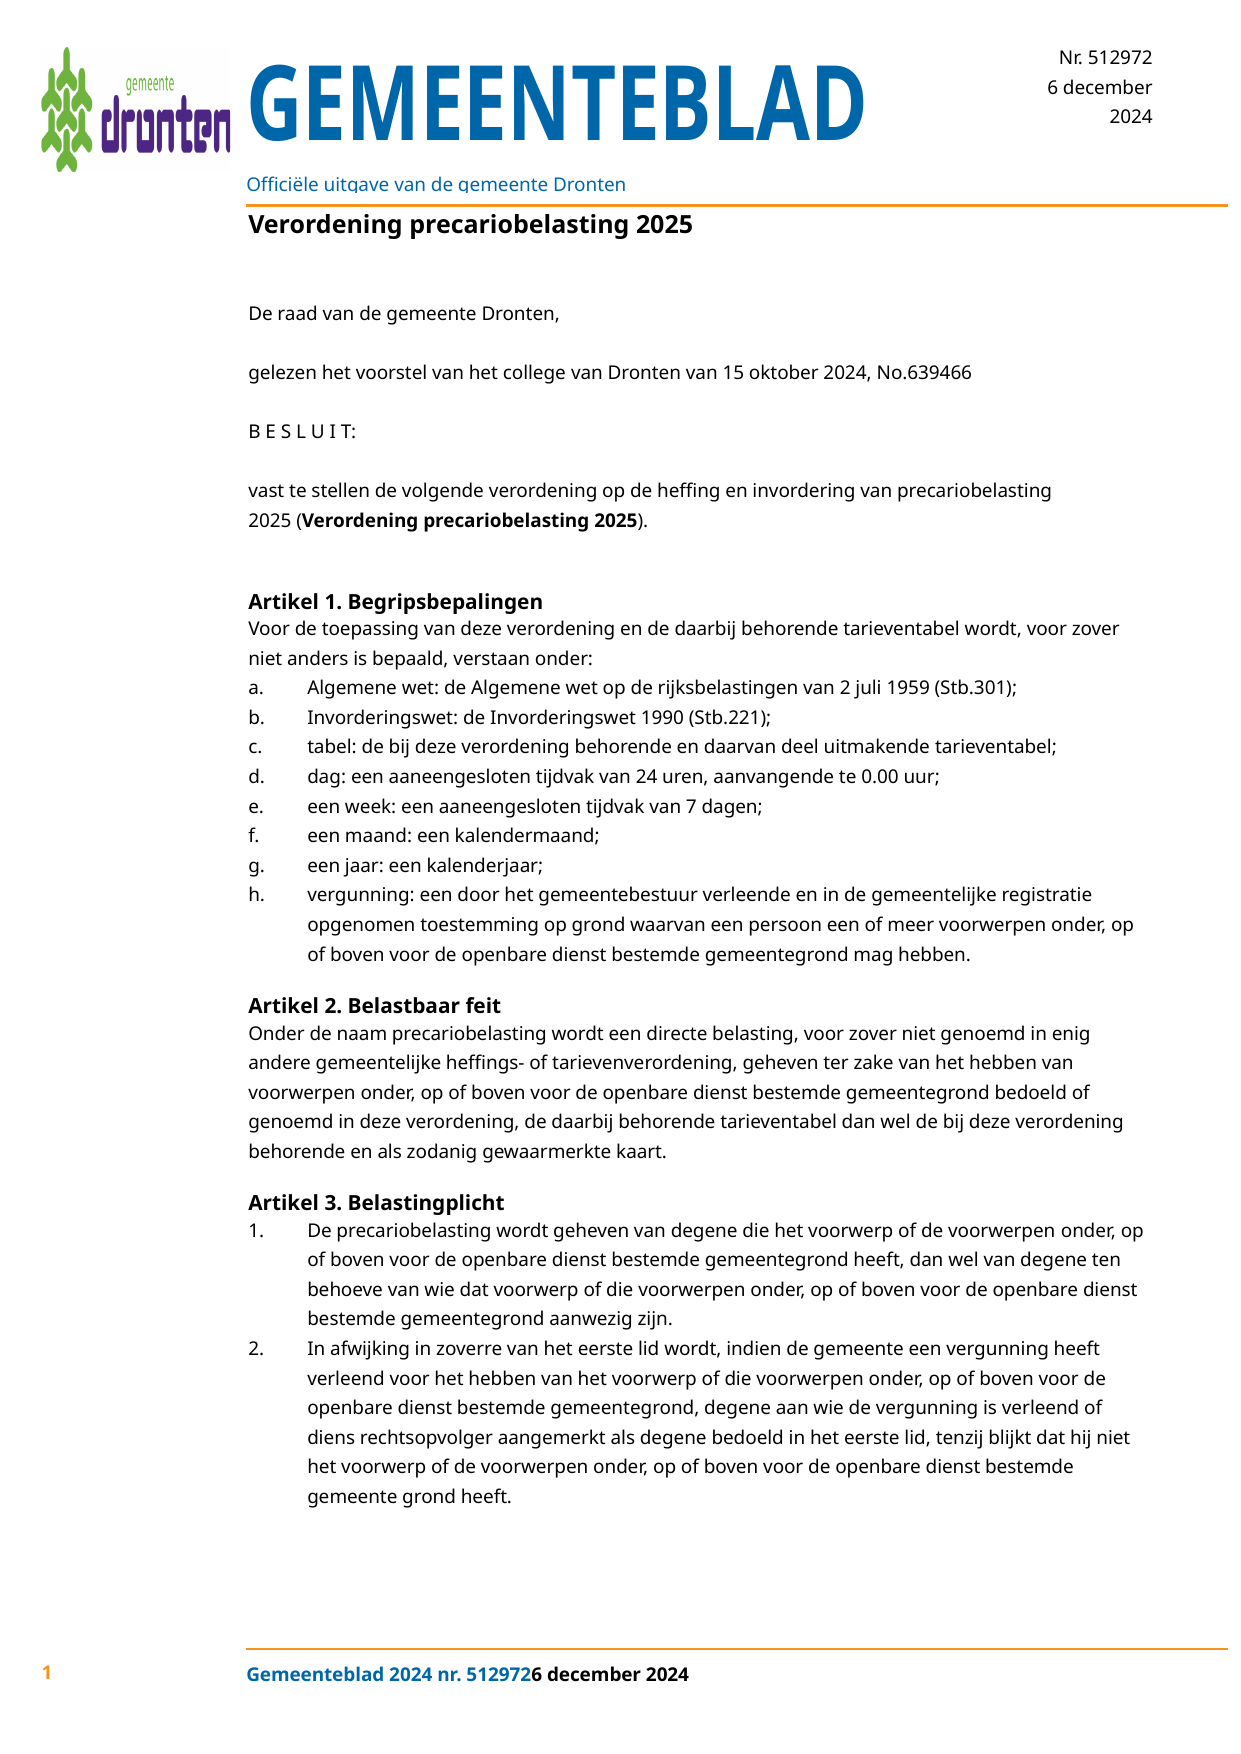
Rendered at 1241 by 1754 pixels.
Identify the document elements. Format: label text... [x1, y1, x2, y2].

text Artikel 3. Belastingplicht [248, 1188, 1152, 1217]
picture [41, 47, 231, 172]
list vergunning: een door het gemeentebestuur verleende en in de gemeentelijke registratie opgenomen toestemming op grond waarvan een persoon een of meer voorwerpen onder, op of boven voor de openbare dienst bestemde gemeentegrond mag hebben. [248, 882, 1152, 967]
text Verordening precariobelasting 2025 [248, 207, 1152, 241]
list In afwijking in zoverre van het eerste lid wordt, indien de gemeente een vergunning heeft verleend voor het hebben van het voorwerp of die voorwerpen onder, op of boven voor de openbare dienst bestemde gemeentegrond, degene aan wie de vergunning is verleend of diens rechtsopvolger aangemerkt als degene bedoeld in het eerste lid, tenzij blijkt dat hij niet het voorwerp of de voorwerpen onder, op of boven voor de openbare dienst bestemde gemeente grond heeft. [248, 1335, 1152, 1509]
text Onder de naam precariobelasting wordt een directe belasting, voor zover niet genoemd in enig andere gemeentelijke heffings- of tarievenverordening, geheven ter zake van het hebben van voorwerpen onder, op of boven voor de openbare dienst bestemde gemeentegrond bedoeld of genoemd in deze verordening, de daarbij behorende tarieventabel dan wel de bij deze verordening behorende en als zodanig gewaarmerkte kaart. [248, 1020, 1152, 1164]
text Artikel 1. Begripsbepalingen [248, 587, 1152, 615]
list een jaar: een kalenderjaar; [248, 852, 1152, 878]
list Invorderingswet: de Invorderingswet 1990 (Stb.221); [248, 704, 1152, 730]
list een week: een aaneengesloten tijdvak van 7 dagen; [248, 793, 1152, 819]
text Voor de toepassing van deze verordening en de daarbij behorende tarieventabel wordt, voor zover niet anders is bepaald, verstaan onder: [248, 615, 1152, 671]
list tabel: de bij deze verordening behorende en daarvan deel uitmakende tarieventabel; [248, 734, 1152, 759]
list dag: een aaneengesloten tijdvak van 24 uren, aanvangende te 0.00 uur; [248, 763, 1152, 789]
list een maand: een kalendermaand; [248, 822, 1152, 848]
text B E S L U I T: [248, 418, 1152, 444]
list Algemene wet: de Algemene wet op de rijksbelastingen van 2 juli 1959 (Stb.301); [248, 674, 1152, 700]
list De precariobelasting wordt geheven van degene die het voorwerp of de voorwerpen onder, op of boven voor de openbare dienst bestemde gemeentegrond heeft, dan wel van degene ten behoeve van wie dat voorwerp of die voorwerpen onder, op of boven voor de openbare dienst bestemde gemeentegrond aanwezig zijn. [248, 1217, 1152, 1331]
text gelezen het voorstel van het college van Dronten van 15 oktober 2024, No.639466 [248, 359, 1152, 385]
text De raad van de gemeente Dronten, [248, 300, 1152, 326]
text Artikel 2. Belastbaar feit [248, 991, 1152, 1020]
text vast te stellen de volgende verordening op de heffing en invordering van precariobelasting 2025 (Verordening precariobelasting 2025). [248, 477, 1152, 533]
